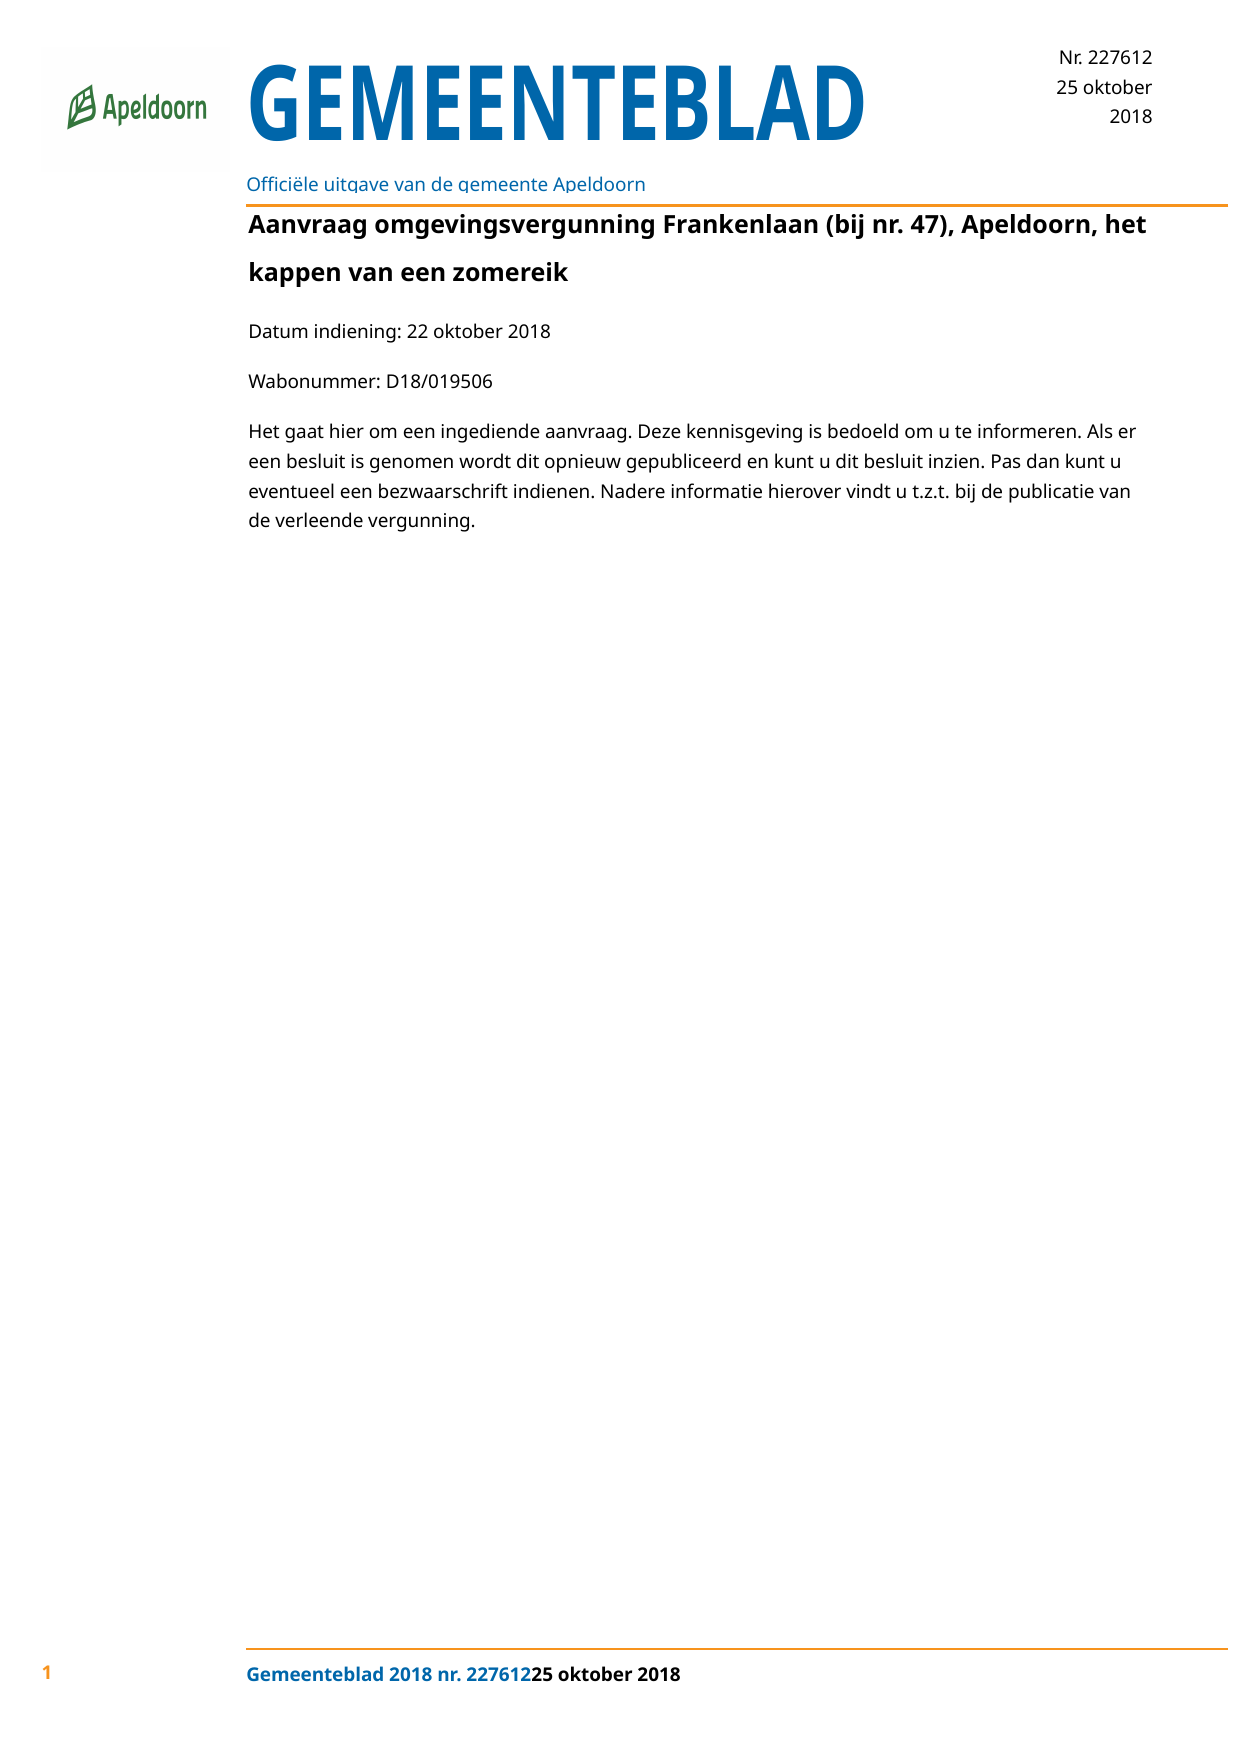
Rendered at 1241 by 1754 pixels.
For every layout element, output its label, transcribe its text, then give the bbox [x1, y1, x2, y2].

text Het gaat hier om een ingediende aanvraag. Deze kennisgeving is bedoeld om u te informeren. Als er een besluit is genomen wordt dit opnieuw gepubliceerd en kunt u dit besluit inzien. Pas dan kunt u eventueel een bezwaarschrift indienen. Nadere informatie hierover vindt u t.z.t. bij de publicatie van de verleende vergunning. [248, 419, 1152, 533]
text Wabonummer: D18/019506 [248, 368, 1152, 394]
text Datum indiening: 22 oktober 2018 [248, 318, 1152, 344]
text Aanvraag omgevingsvergunning Frankenlaan (bij nr. 47), Apeldoorn, het kappen van een zomereik [248, 207, 1152, 288]
picture [41, 47, 231, 172]
